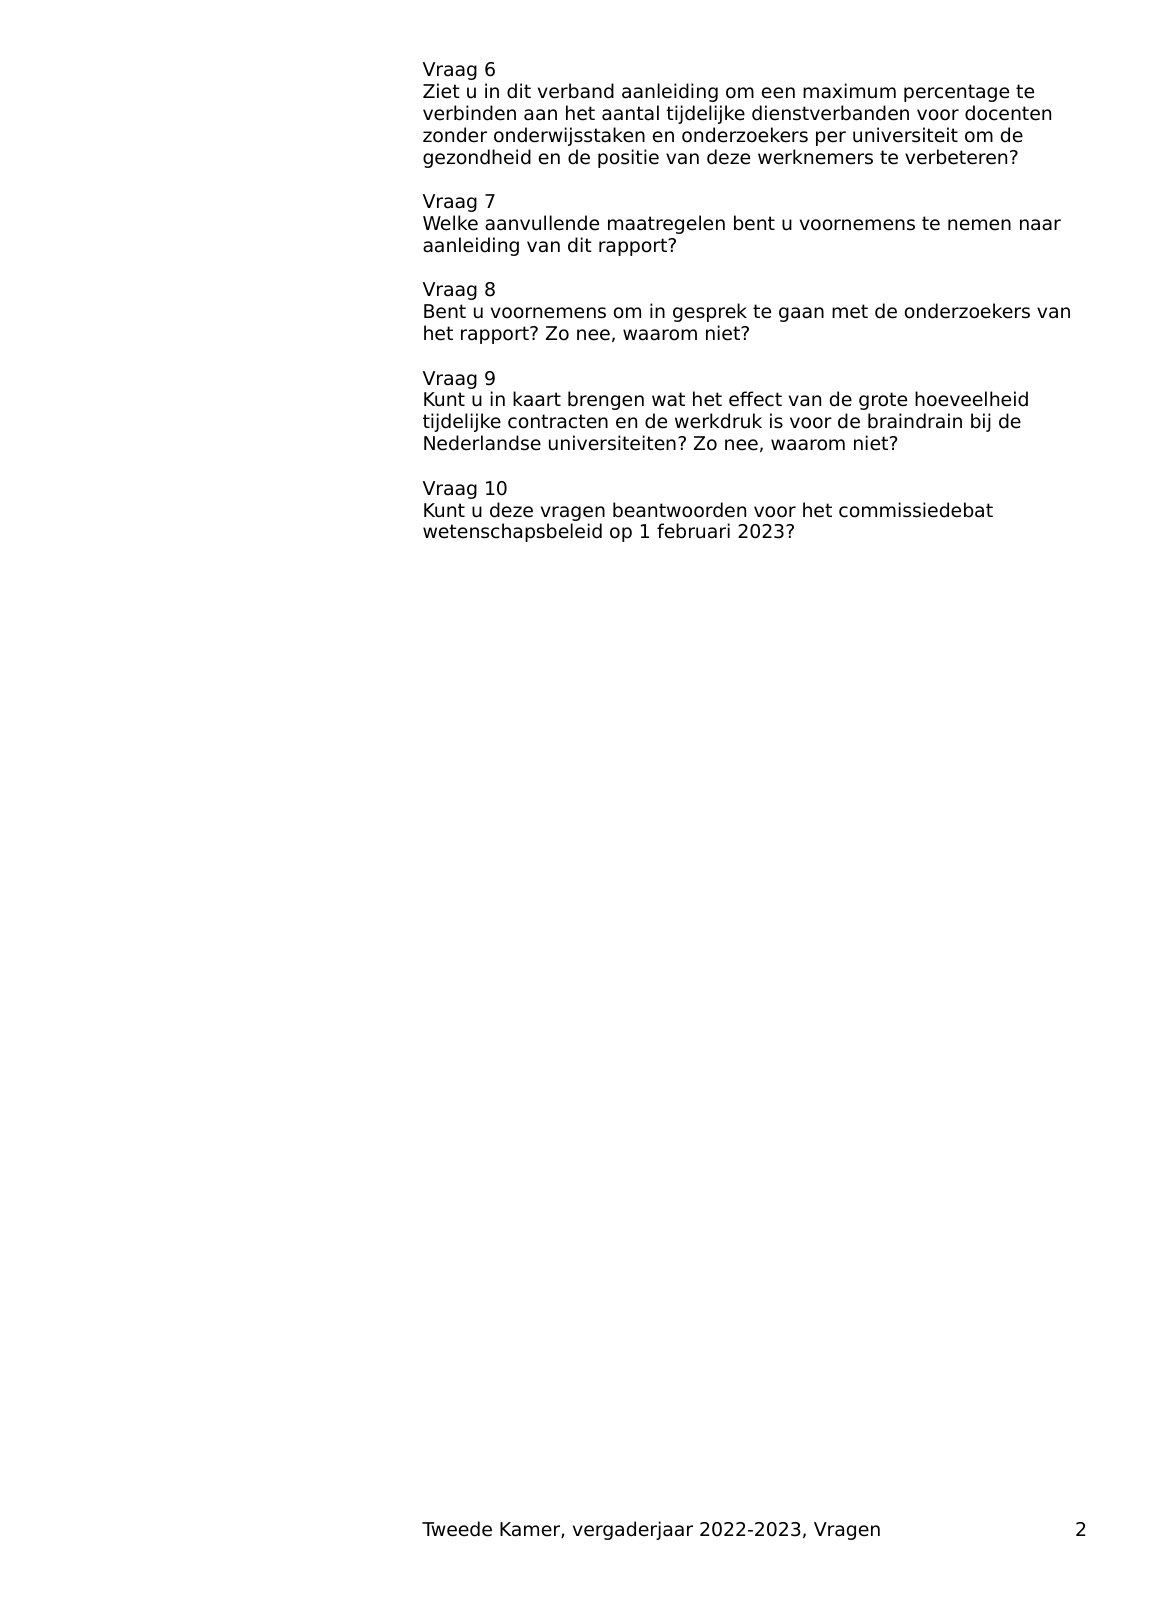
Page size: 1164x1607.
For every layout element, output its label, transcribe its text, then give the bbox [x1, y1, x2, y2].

text Vraag 8 [422, 279, 1087, 301]
text Vraag 9 [422, 367, 1087, 389]
text Vraag 6 [422, 59, 1087, 81]
text Kunt u deze vragen beantwoorden voor het commissiedebat wetenschapsbeleid op 1 februari 2023? [422, 499, 1087, 543]
text Vraag 7 [422, 191, 1087, 213]
text Vraag 10 [422, 477, 1087, 499]
text Bent u voornemens om in gesprek te gaan met de onderzoekers van het rapport? Zo nee, waarom niet? [422, 301, 1087, 345]
text Kunt u in kaart brengen wat het effect van de grote hoeveelheid tijdelijke contracten en de werkdruk is voor de braindrain bij de Nederlandse universiteiten? Zo nee, waarom niet? [422, 389, 1087, 455]
text Welke aanvullende maatregelen bent u voornemens te nemen naar aanleiding van dit rapport? [422, 213, 1087, 257]
text Ziet u in dit verband aanleiding om een maximum percentage te verbinden aan het aantal tijdelijke dienstverbanden voor docenten zonder onderwijsstaken en onderzoekers per universiteit om de gezondheid en de positie van deze werknemers te verbeteren? [422, 81, 1087, 169]
